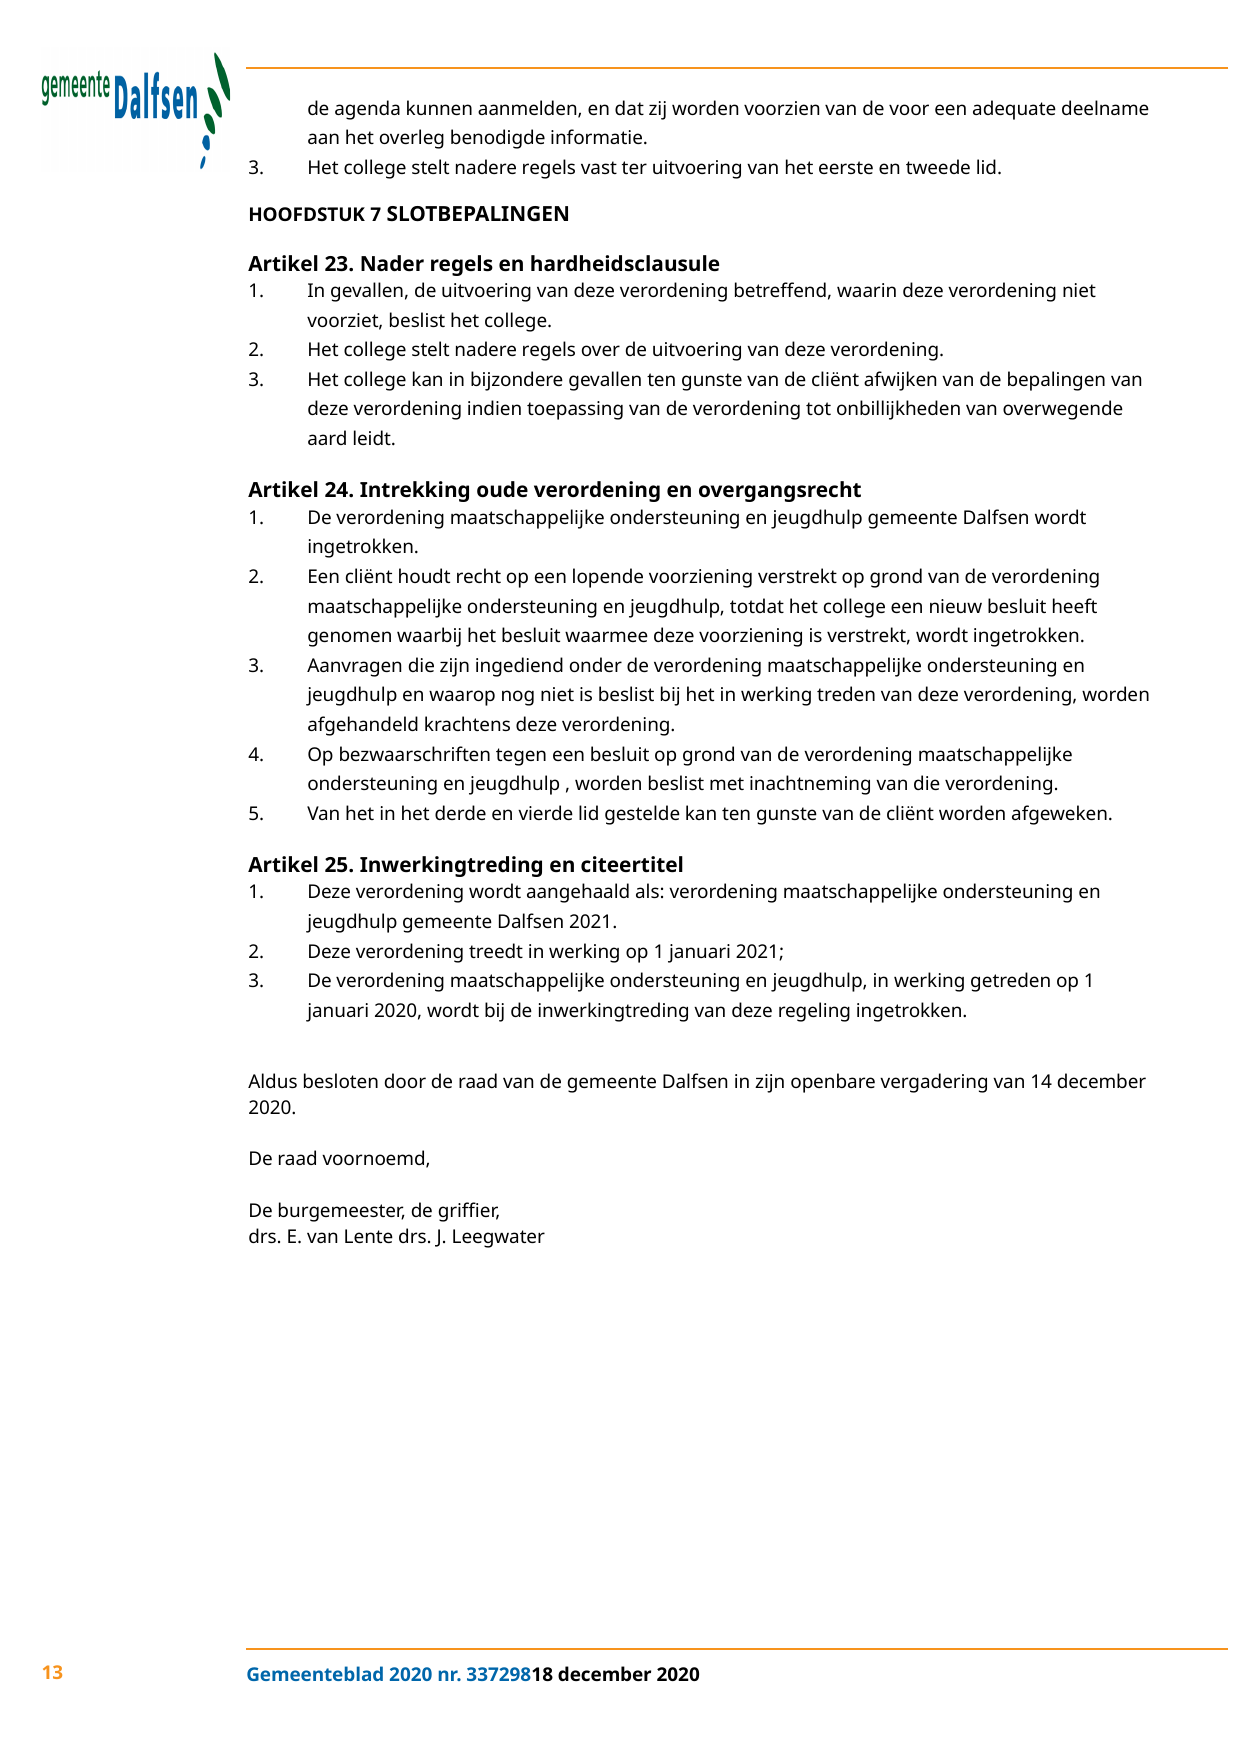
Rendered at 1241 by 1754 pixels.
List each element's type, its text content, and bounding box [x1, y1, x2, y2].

text drs. E. van Lente drs. J. Leegwater [248, 1223, 1152, 1248]
list De verordening maatschappelijke ondersteuning en jeugdhulp gemeente Dalfsen wordt ingetrokken. [248, 504, 1152, 559]
list Van het in het derde en vierde lid gestelde kan ten gunste van de cliënt worden afgeweken. [248, 800, 1152, 826]
text Artikel 25. Inwerkingtreding en citeertitel [248, 850, 1152, 879]
list Een cliënt houdt recht op een lopende voorziening verstrekt op grond van de verordening maatschappelijke ondersteuning en jeugdhulp, totdat het college een nieuw besluit heeft genomen waarbij het besluit waarmee deze voorziening is verstrekt, wordt ingetrokken. [248, 563, 1152, 648]
list De verordening maatschappelijke ondersteuning en jeugdhulp, in werking getreden op 1 januari 2020, wordt bij de inwerkingtreding van deze regeling ingetrokken. [248, 967, 1152, 1023]
list Het college stelt nadere regels over de uitvoering van deze verordening. [248, 336, 1152, 362]
list Deze verordening treedt in werking op 1 januari 2021; [248, 938, 1152, 964]
list Aanvragen die zijn ingediend onder de verordening maatschappelijke ondersteuning en jeugdhulp en waarop nog niet is beslist bij het in werking treden van deze verordening, worden afgehandeld krachtens deze verordening. [248, 652, 1152, 737]
text Artikel 23. Nader regels en hardheidsclausule [248, 249, 1152, 277]
text Aldus besloten door de raad van de gemeente Dalfsen in zijn openbare vergadering van 14 december 2020. [248, 1068, 1152, 1120]
list Het college kan in bijzondere gevallen ten gunste van de cliënt afwijken van de bepalingen van deze verordening indien toepassing van de verordening tot onbillijkheden van overwegende aard leidt. [248, 366, 1152, 451]
list Het college stelt nadere regels vast ter uitvoering van het eerste en tweede lid. [248, 154, 1152, 180]
text Artikel 24. Intrekking oude verordening en overgangsrecht [248, 476, 1152, 504]
list Op bezwaarschriften tegen een besluit op grond van de verordening maatschappelijke ondersteuning en jeugdhulp , worden beslist met inachtneming van die verordening. [248, 741, 1152, 796]
list Deze verordening wordt aangehaald als: verordening maatschappelijke ondersteuning en jeugdhulp gemeente Dalfsen 2021. [248, 879, 1152, 934]
picture [41, 47, 231, 172]
text HOOFDSTUK 7 SLOTBEPALINGEN [248, 199, 1152, 228]
list In gevallen, de uitvoering van deze verordening betreffend, waarin deze verordening niet voorziet, beslist het college. [248, 277, 1152, 333]
text De burgemeester, de griffier, [248, 1197, 1152, 1223]
text De raad voornoemd, [248, 1146, 1152, 1171]
list de agenda kunnen aanmelden, en dat zij worden voorzien van de voor een adequate deelname aan het overleg benodigde informatie. [248, 95, 1152, 150]
